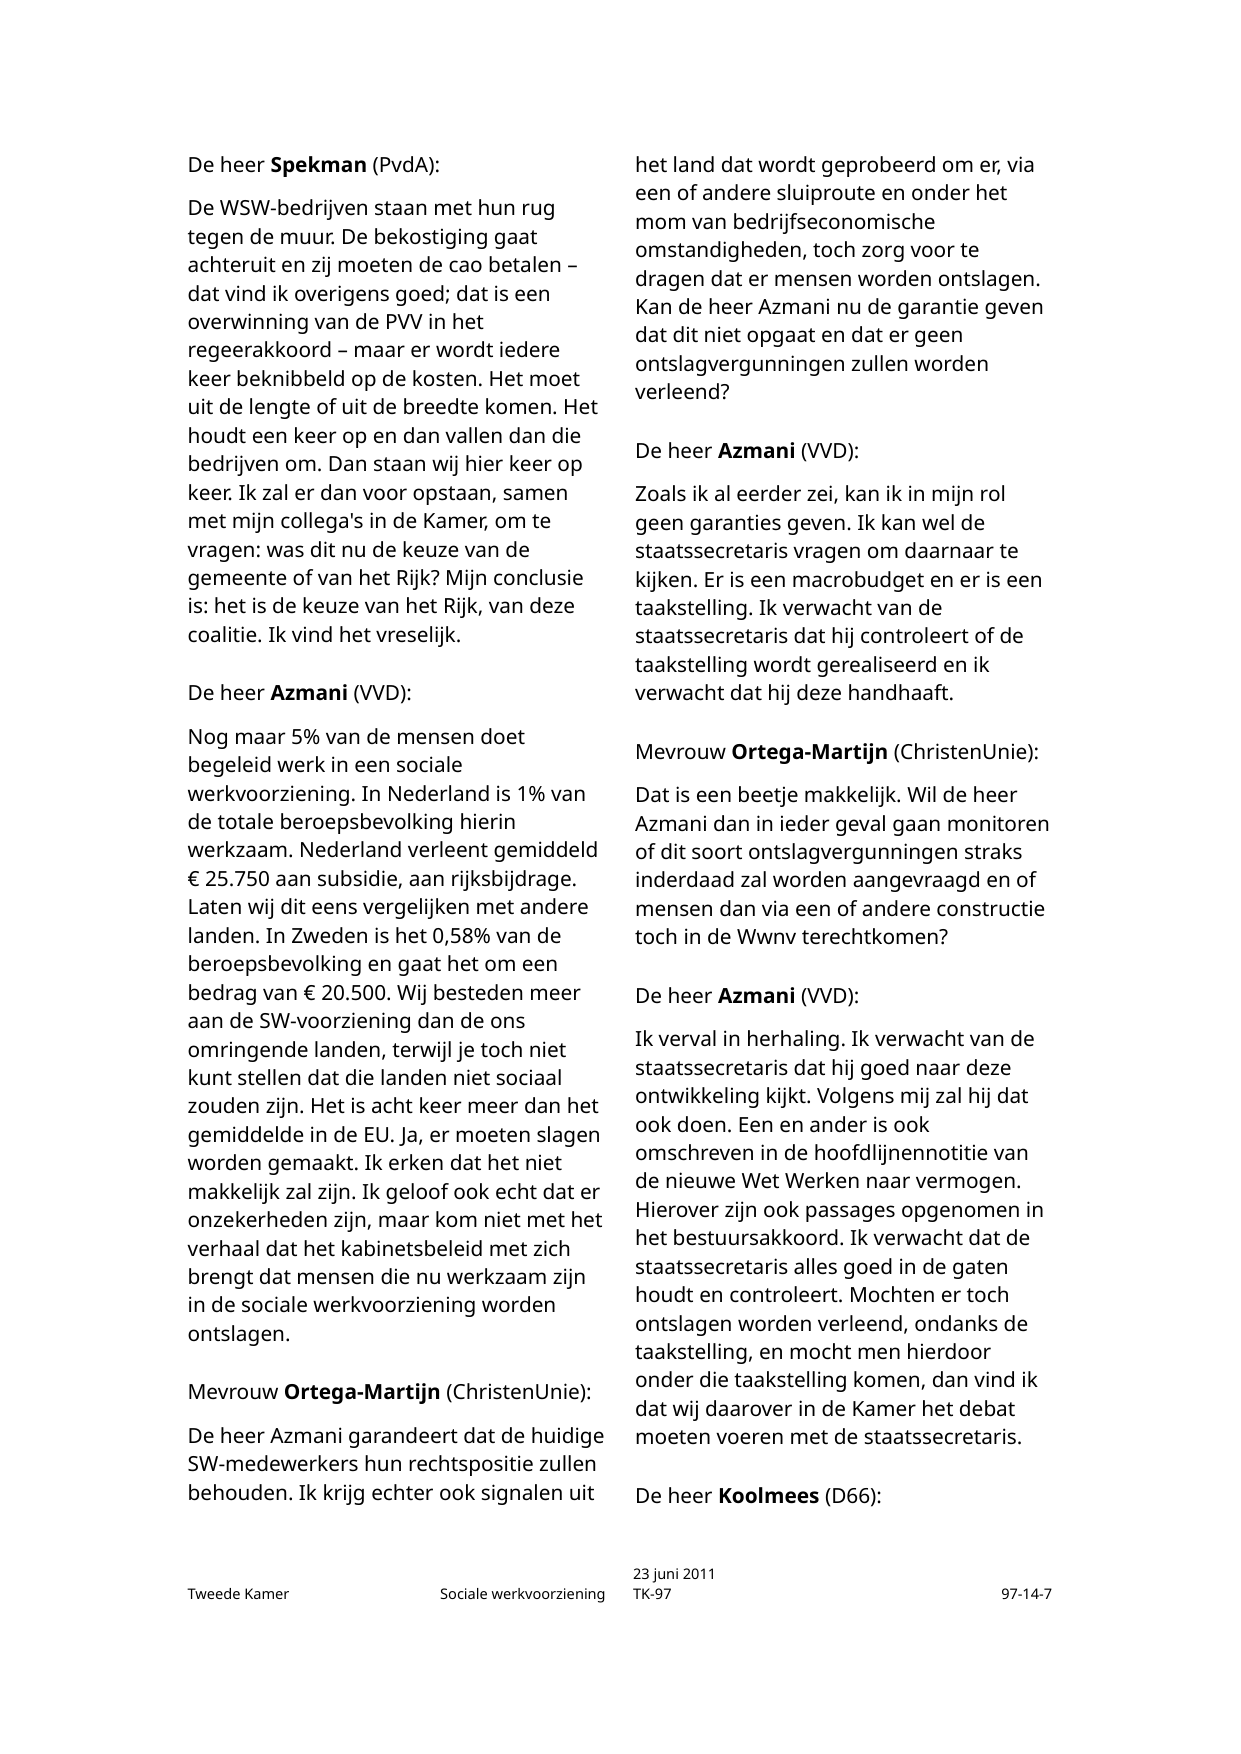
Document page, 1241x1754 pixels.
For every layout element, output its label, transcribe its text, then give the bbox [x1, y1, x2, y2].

text De heer Koolmees (D66): [635, 1481, 1053, 1509]
text Mevrouw Ortega-Martijn (ChristenUnie): [187, 1377, 605, 1406]
text Mevrouw Ortega-Martijn (ChristenUnie): [635, 737, 1053, 765]
text Dat is een beetje makkelijk. Wil de heer Azmani dan in ieder geval gaan monitoren of dit soort ontslagvergunningen straks inderdaad zal worden aangevraagd en of mensen dan via een of andere constructie toch in de Wwnv terechtkomen? [635, 780, 1053, 951]
text De heer Azmani (VVD): [187, 678, 605, 707]
text Ik verval in herhaling. Ik verwacht van de staatssecretaris dat hij goed naar deze ontwikkeling kijkt. Volgens mij zal hij dat ook doen. Een en ander is ook omschreven in de hoofdlijnennotitie van de nieuwe Wet Werken naar vermogen. Hierover zijn ook passages opgenomen in het bestuursakkoord. Ik verwacht dat de staatssecretaris alles goed in de gaten houdt en controleert. Mochten er toch ontslagen worden verleend, ondanks de taakstelling, en mocht men hierdoor onder die taakstelling komen, dan vind ik dat wij daarover in de Kamer het debat moeten voeren met de staatssecretaris. [635, 1024, 1053, 1451]
text Zoals ik al eerder zei, kan ik in mijn rol geen garanties geven. Ik kan wel de staatssecretaris vragen om daarnaar te kijken. Er is een macrobudget en er is een taakstelling. Ik verwacht van de staatssecretaris dat hij controleert of de taakstelling wordt gerealiseerd en ik verwacht dat hij deze handhaaft. [635, 479, 1053, 707]
text De heer Spekman (PvdA): [187, 150, 605, 178]
text Nog maar 5% van de mensen doet begeleid werk in een sociale werkvoorziening. In Nederland is 1% van de totale beroepsbevolking hierin werkzaam. Nederland verleent gemiddeld € 25.750 aan subsidie, aan rijksbijdrage. Laten wij dit eens vergelijken met andere landen. In Zweden is het 0,58% van de beroepsbevolking en gaat het om een bedrag van € 20.500. Wij besteden meer aan de SW-voorziening dan de ons omringende landen, terwijl je toch niet kunt stellen dat die landen niet sociaal zouden zijn. Het is acht keer meer dan het gemiddelde in de EU. Ja, er moeten slagen worden gemaakt. Ik erken dat het niet makkelijk zal zijn. Ik geloof ook echt dat er onzekerheden zijn, maar kom niet met het verhaal dat het kabinetsbeleid met zich brengt dat mensen die nu werkzaam zijn in de sociale werkvoorziening worden ontslagen. [187, 722, 605, 1347]
text De heer Azmani garandeert dat de huidige SW-medewerkers hun rechtspositie zullen behouden. Ik krijg echter ook signalen uit [187, 1421, 605, 1506]
text De heer Azmani (VVD): [635, 436, 1053, 464]
text het land dat wordt geprobeerd om er, via een of andere sluiproute en onder het mom van bedrijfseconomische omstandigheden, toch zorg voor te dragen dat er mensen worden ontslagen. Kan de heer Azmani nu de garantie geven dat dit niet opgaat en dat er geen ontslagvergunningen zullen worden verleend? [635, 150, 1053, 406]
text De WSW-bedrijven staan met hun rug tegen de muur. De bekostiging gaat achteruit en zij moeten de cao betalen – dat vind ik overigens goed; dat is een overwinning van de PVV in het regeerakkoord – maar er wordt iedere keer beknibbeld op de kosten. Het moet uit de lengte of uit de breedte komen. Het houdt een keer op en dan vallen dan die bedrijven om. Dan staan wij hier keer op keer. Ik zal er dan voor opstaan, samen met mijn collega's in de Kamer, om te vragen: was dit nu de keuze van de gemeente of van het Rijk? Mijn conclusie is: het is de keuze van het Rijk, van deze coalitie. Ik vind het vreselijk. [187, 193, 605, 648]
text De heer Azmani (VVD): [635, 981, 1053, 1009]
